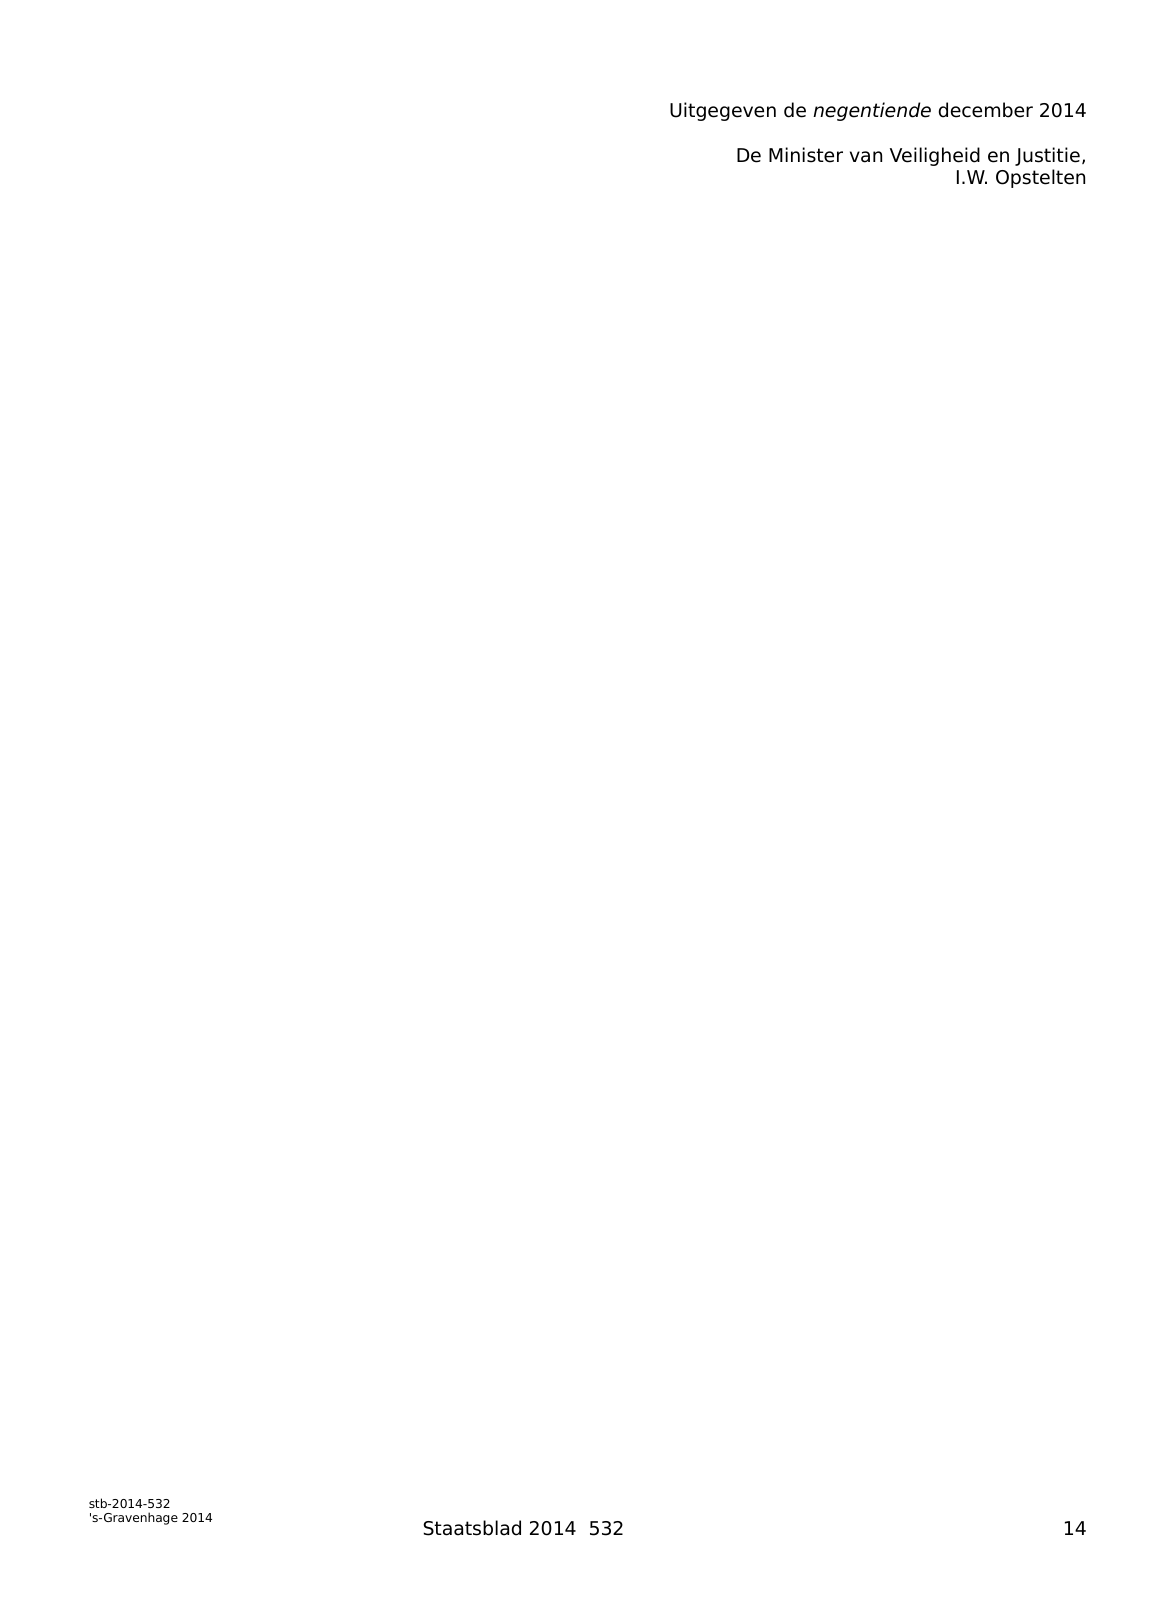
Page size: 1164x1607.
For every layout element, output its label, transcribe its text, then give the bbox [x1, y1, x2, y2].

text stb-2014-532 [88, 1497, 323, 1511]
text 's-Gravenhage 2014 [88, 1511, 323, 1525]
text De Minister van Veiligheid en Justitie, I.W. Opstelten [422, 144, 1087, 188]
text Uitgegeven de negentiende december 2014 [422, 100, 1087, 122]
